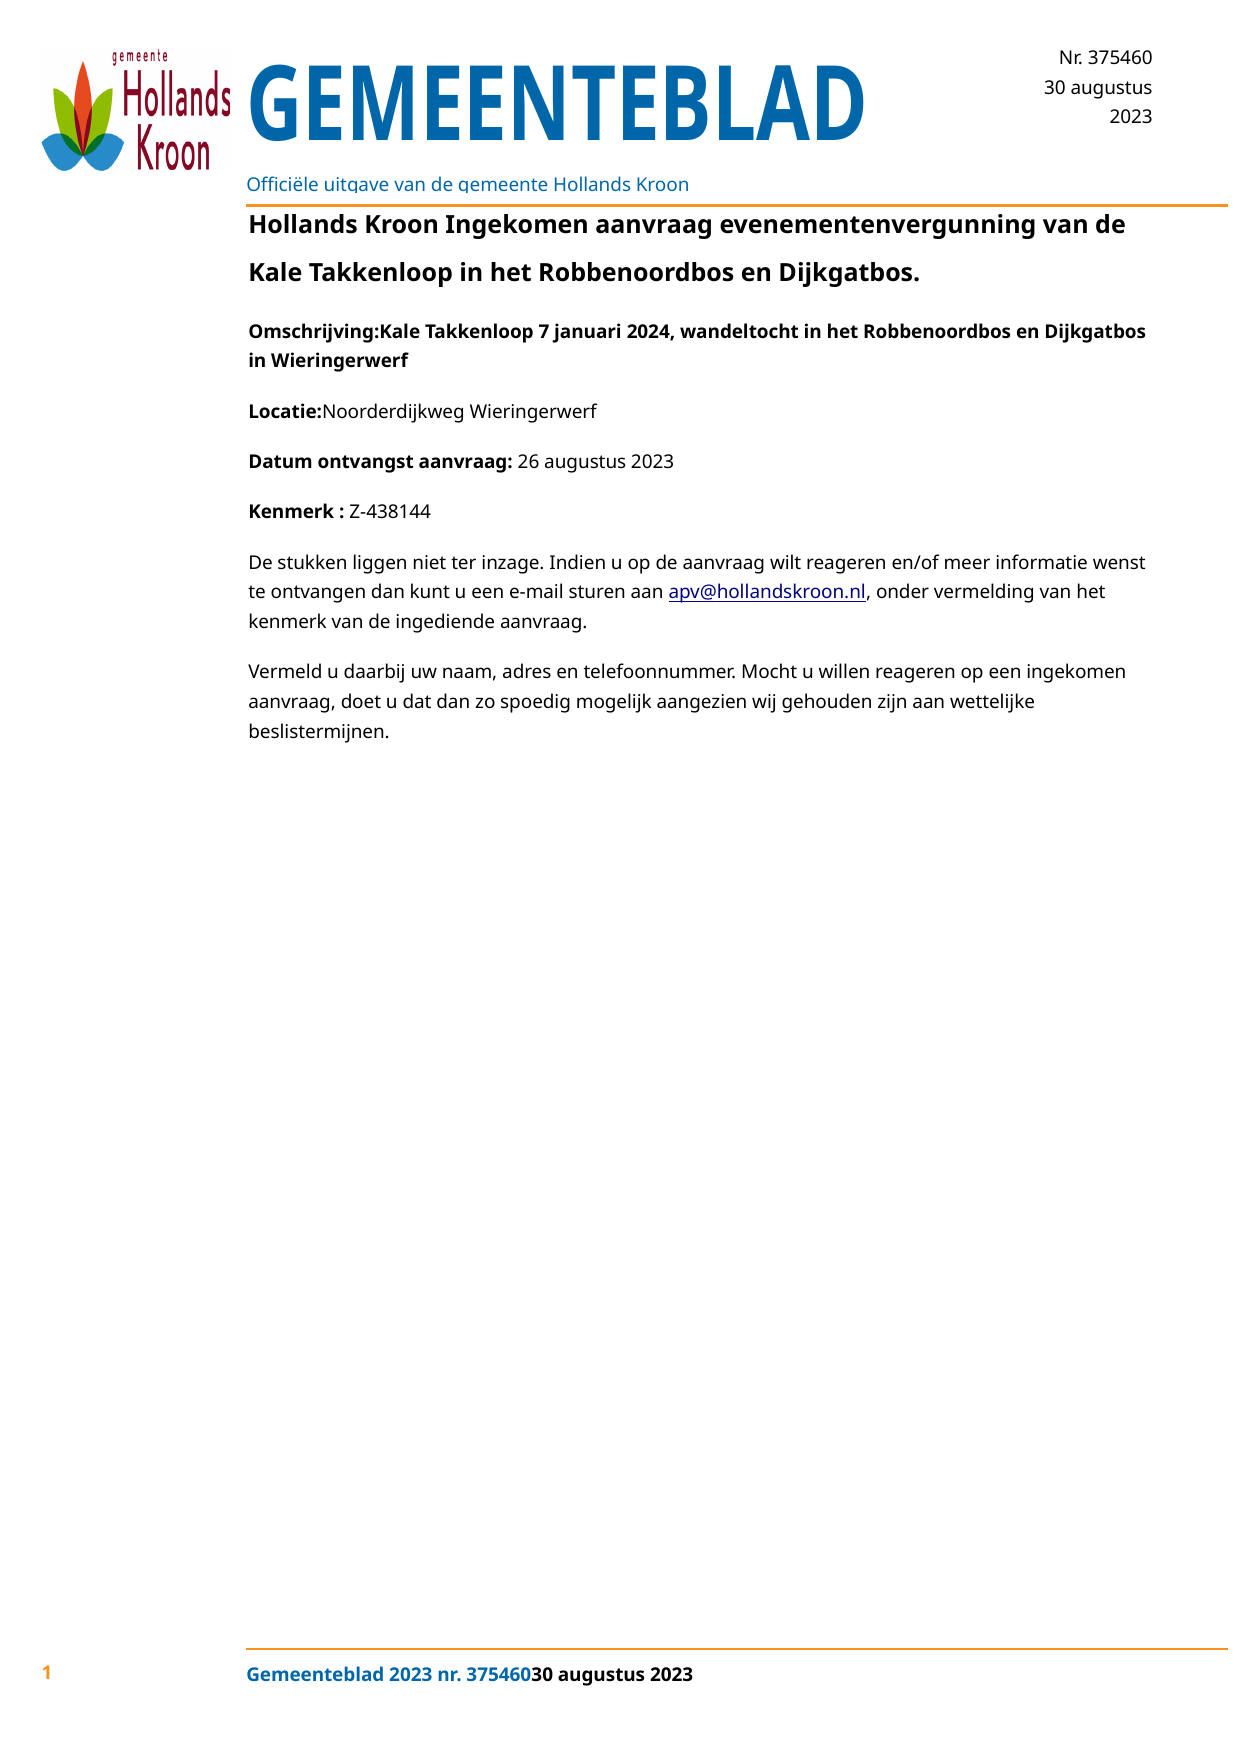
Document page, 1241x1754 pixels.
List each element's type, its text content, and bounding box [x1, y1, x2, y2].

text Locatie:Noorderdijkweg Wieringerwerf [248, 398, 1152, 424]
text Kenmerk : Z-438144 [248, 499, 1152, 524]
text Vermeld u daarbij uw naam, adres en telefoonnummer. Mocht u willen reageren op een ingekomen aanvraag, doet u dat dan zo spoedig mogelijk aangezien wij gehouden zijn aan wettelijke beslistermijnen. [248, 659, 1152, 744]
text Hollands Kroon Ingekomen aanvraag evenementenvergunning van de Kale Takkenloop in het Robbenoordbos en Dijkgatbos. [248, 207, 1152, 288]
text Omschrijving:Kale Takkenloop 7 januari 2024, wandeltocht in het Robbenoordbos en Dijkgatbos in Wieringerwerf [248, 318, 1152, 373]
text De stukken liggen niet ter inzage. Indien u op de aanvraag wilt reageren en/of meer informatie wenst te ontvangen dan kunt u een e-mail sturen aan apv@hollandskroon.nl, onder vermelding van het kenmerk van de ingediende aanvraag. [248, 549, 1152, 634]
picture [41, 47, 231, 172]
text Datum ontvangst aanvraag: 26 augustus 2023 [248, 448, 1152, 474]
